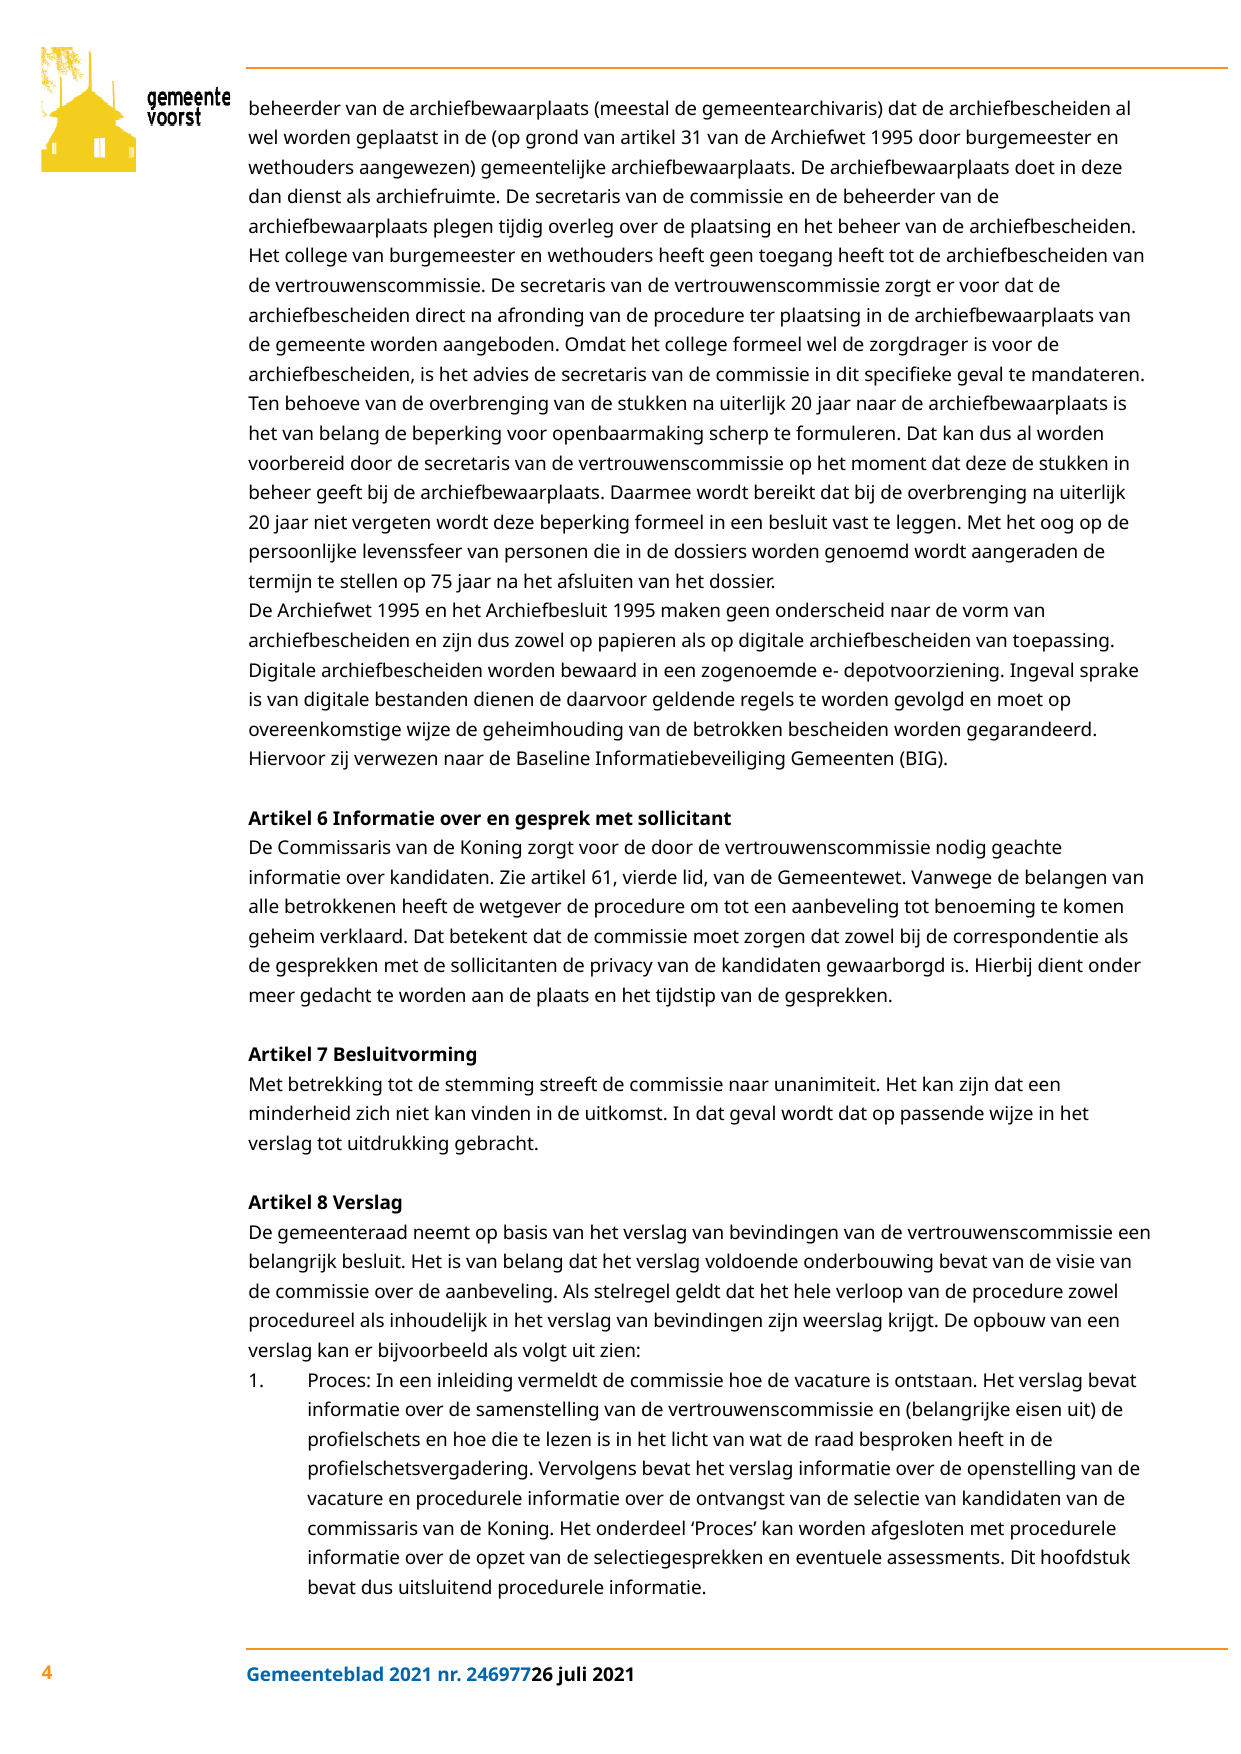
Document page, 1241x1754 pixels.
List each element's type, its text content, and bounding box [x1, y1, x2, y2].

text De Archiefwet 1995 en het Archiefbesluit 1995 maken geen onderscheid naar de vorm van archiefbescheiden en zijn dus zowel op papieren als op digitale archiefbescheiden van toepassing. Digitale archiefbescheiden worden bewaard in een zogenoemde e- depotvoorziening. Ingeval sprake is van digitale bestanden dienen de daarvoor geldende regels te worden gevolgd en moet op overeenkomstige wijze de geheimhouding van de betrokken bescheiden worden gegarandeerd. Hiervoor zij verwezen naar de Baseline Informatiebeveiliging Gemeenten (BIG). [248, 598, 1152, 771]
text Ten behoeve van de overbrenging van de stukken na uiterlijk 20 jaar naar de archiefbewaarplaats is het van belang de beperking voor openbaarmaking scherp te formuleren. Dat kan dus al worden voorbereid door de secretaris van de vertrouwenscommissie op het moment dat deze de stukken in beheer geeft bij de archiefbewaarplaats. Daarmee wordt bereikt dat bij de overbrenging na uiterlijk 20 jaar niet vergeten wordt deze beperking formeel in een besluit vast te leggen. Met het oog op de persoonlijke levenssfeer van personen die in de dossiers worden genoemd wordt aangeraden de termijn te stellen op 75 jaar na het afsluiten van het dossier. [248, 391, 1152, 594]
text Artikel 8 Verslag [248, 1189, 1152, 1215]
text De gemeenteraad neemt op basis van het verslag van bevindingen van de vertrouwenscommissie een belangrijk besluit. Het is van belang dat het verslag voldoende onderbouwing bevat van de visie van de commissie over de aanbeveling. Als stelregel geldt dat het hele verloop van de procedure zowel procedureel als inhoudelijk in het verslag van bevindingen zijn weerslag krijgt. De opbouw van een verslag kan er bijvoorbeeld als volgt uit zien: [248, 1219, 1152, 1363]
text Met betrekking tot de stemming streeft de commissie naar unanimiteit. Het kan zijn dat een minderheid zich niet kan vinden in de uitkomst. In dat geval wordt dat op passende wijze in het verslag tot uitdrukking gebracht. [248, 1071, 1152, 1156]
text beheerder van de archiefbewaarplaats (meestal de gemeentearchivaris) dat de archiefbescheiden al wel worden geplaatst in de (op grond van artikel 31 van de Archiefwet 1995 door burgemeester en wethouders aangewezen) gemeentelijke archiefbewaarplaats. De archiefbewaarplaats doet in deze dan dienst als archiefruimte. De secretaris van de commissie en de beheerder van de archiefbewaarplaats plegen tijdig overleg over de plaatsing en het beheer van de archiefbescheiden. [248, 95, 1152, 239]
text De Commissaris van de Koning zorgt voor de door de vertrouwenscommissie nodig geachte informatie over kandidaten. Zie artikel 61, vierde lid, van de Gemeentewet. Vanwege de belangen van alle betrokkenen heeft de wetgever de procedure om tot een aanbeveling tot benoeming te komen geheim verklaard. Dat betekent dat de commissie moet zorgen dat zowel bij de correspondentie als de gesprekken met de sollicitanten de privacy van de kandidaten gewaarborgd is. Hierbij dient onder meer gedacht te worden aan de plaats en het tijdstip van de gesprekken. [248, 834, 1152, 1008]
list Proces: In een inleiding vermeldt de commissie hoe de vacature is ontstaan. Het verslag bevat informatie over de samenstelling van de vertrouwenscommissie en (belangrijke eisen uit) de profielschets en hoe die te lezen is in het licht van wat de raad besproken heeft in de profielschetsvergadering. Vervolgens bevat het verslag informatie over de openstelling van de vacature en procedurele informatie over de ontvangst van de selectie van kandidaten van de commissaris van de Koning. Het onderdeel ‘Proces’ kan worden afgesloten met procedurele informatie over de opzet van de selectiegesprekken en eventuele assessments. Dit hoofdstuk bevat dus uitsluitend procedurele informatie. [248, 1367, 1152, 1600]
text Het college van burgemeester en wethouders heeft geen toegang heeft tot de archiefbescheiden van de vertrouwenscommissie. De secretaris van de vertrouwenscommissie zorgt er voor dat de archiefbescheiden direct na afronding van de procedure ter plaatsing in de archiefbewaarplaats van de gemeente worden aangeboden. Omdat het college formeel wel de zorgdrager is voor de archiefbescheiden, is het advies de secretaris van de commissie in dit specifieke geval te mandateren. [248, 243, 1152, 387]
text Artikel 6 Informatie over en gesprek met sollicitant [248, 805, 1152, 831]
text Artikel 7 Besluitvorming [248, 1041, 1152, 1067]
picture [41, 47, 231, 172]
